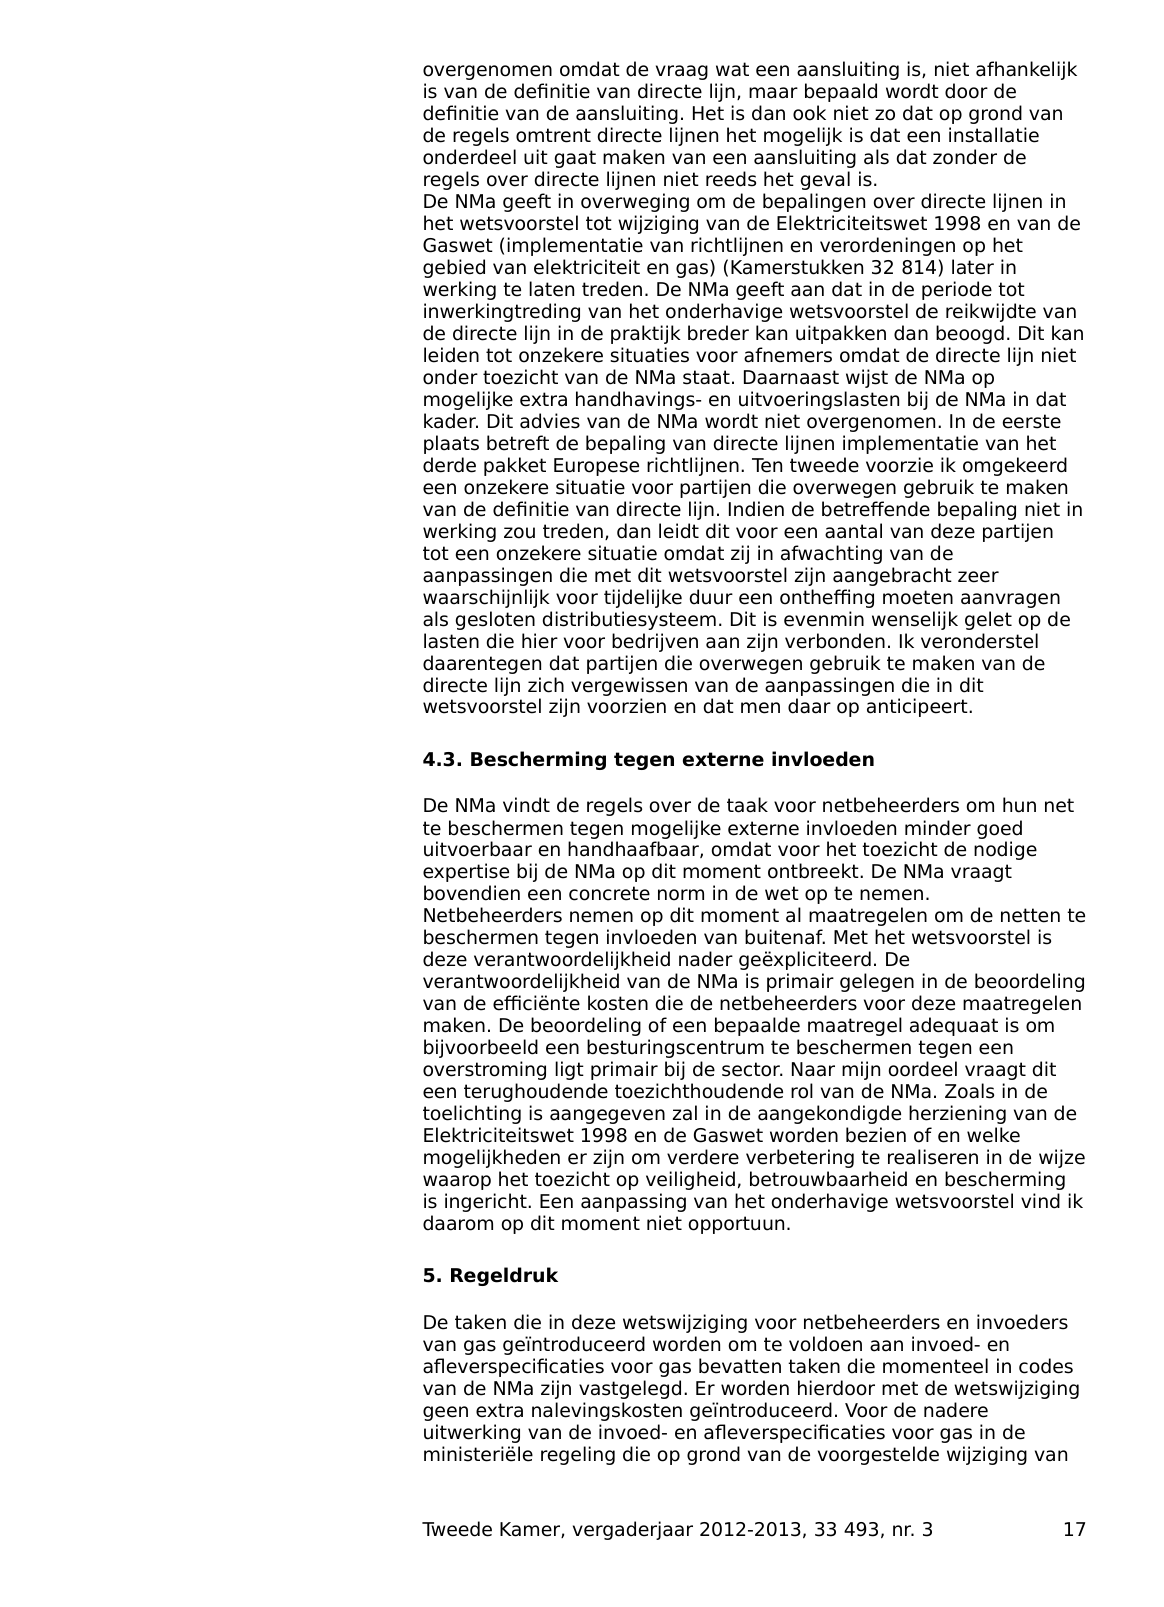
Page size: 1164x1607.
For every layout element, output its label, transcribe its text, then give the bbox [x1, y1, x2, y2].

text De taken die in deze wetswijziging voor netbeheerders en invoeders van gas geïntroduceerd worden om te voldoen aan invoed- en afleverspecificaties voor gas bevatten taken die momenteel in codes van de NMa zijn vastgelegd. Er worden hierdoor met de wetswijziging geen extra nalevingskosten geïntroduceerd. Voor de nadere uitwerking van de invoed- en afleverspecificaties voor gas in de ministeriële regeling die op grond van de voorgestelde wijziging van [422, 1312, 1087, 1466]
subtitle 4.3. Bescherming tegen externe invloeden [422, 748, 1087, 770]
text De NMa geeft in overweging om de bepalingen over directe lijnen in het wetsvoorstel tot wijziging van de Elektriciteitswet 1998 en van de Gaswet (implementatie van richtlijnen en verordeningen op het gebied van elektriciteit en gas) (Kamerstukken 32 814) later in werking te laten treden. De NMa geeft aan dat in de periode tot inwerkingtreding van het onderhavige wetsvoorstel de reikwijdte van de directe lijn in de praktijk breder kan uitpakken dan beoogd. Dit kan leiden tot onzekere situaties voor afnemers omdat de directe lijn niet onder toezicht van de NMa staat. Daarnaast wijst de NMa op mogelijke extra handhavings- en uitvoeringslasten bij de NMa in dat kader. Dit advies van de NMa wordt niet overgenomen. In de eerste plaats betreft de bepaling van directe lijnen implementatie van het derde pakket Europese richtlijnen. Ten tweede voorzie ik omgekeerd een onzekere situatie voor partijen die overwegen gebruik te maken van de definitie van directe lijn. Indien de betreffende bepaling niet in werking zou treden, dan leidt dit voor een aantal van deze partijen tot een onzekere situatie omdat zij in afwachting van de aanpassingen die met dit wetsvoorstel zijn aangebracht zeer waarschijnlijk voor tijdelijke duur een ontheffing moeten aanvragen als gesloten distributiesysteem. Dit is evenmin wenselijk gelet op de lasten die hier voor bedrijven aan zijn verbonden. Ik veronderstel daarentegen dat partijen die overwegen gebruik te maken van de directe lijn zich vergewissen van de aanpassingen die in dit wetsvoorstel zijn voorzien en dat men daar op anticipeert. [422, 191, 1087, 718]
subtitle 5. Regeldruk [422, 1265, 1087, 1287]
text overgenomen omdat de vraag wat een aansluiting is, niet afhankelijk is van de definitie van directe lijn, maar bepaald wordt door de definitie van de aansluiting. Het is dan ook niet zo dat op grond van de regels omtrent directe lijnen het mogelijk is dat een installatie onderdeel uit gaat maken van een aansluiting als dat zonder de regels over directe lijnen niet reeds het geval is. [422, 59, 1087, 191]
text De NMa vindt de regels over de taak voor netbeheerders om hun net te beschermen tegen mogelijke externe invloeden minder goed uitvoerbaar en handhaafbaar, omdat voor het toezicht de nodige expertise bij de NMa op dit moment ontbreekt. De NMa vraagt bovendien een concrete norm in de wet op te nemen. [422, 795, 1087, 905]
text Netbeheerders nemen op dit moment al maatregelen om de netten te beschermen tegen invloeden van buitenaf. Met het wetsvoorstel is deze verantwoordelijkheid nader geëxpliciteerd. De verantwoordelijkheid van de NMa is primair gelegen in de beoordeling van de efficiënte kosten die de netbeheerders voor deze maatregelen maken. De beoordeling of een bepaalde maatregel adequaat is om bijvoorbeeld een besturingscentrum te beschermen tegen een overstroming ligt primair bij de sector. Naar mijn oordeel vraagt dit een terughoudende toezichthoudende rol van de NMa. Zoals in de toelichting is aangegeven zal in de aangekondigde herziening van de Elektriciteitswet 1998 en de Gaswet worden bezien of en welke mogelijkheden er zijn om verdere verbetering te realiseren in de wijze waarop het toezicht op veiligheid, betrouwbaarheid en bescherming is ingericht. Een aanpassing van het onderhavige wetsvoorstel vind ik daarom op dit moment niet opportuun. [422, 905, 1087, 1235]
